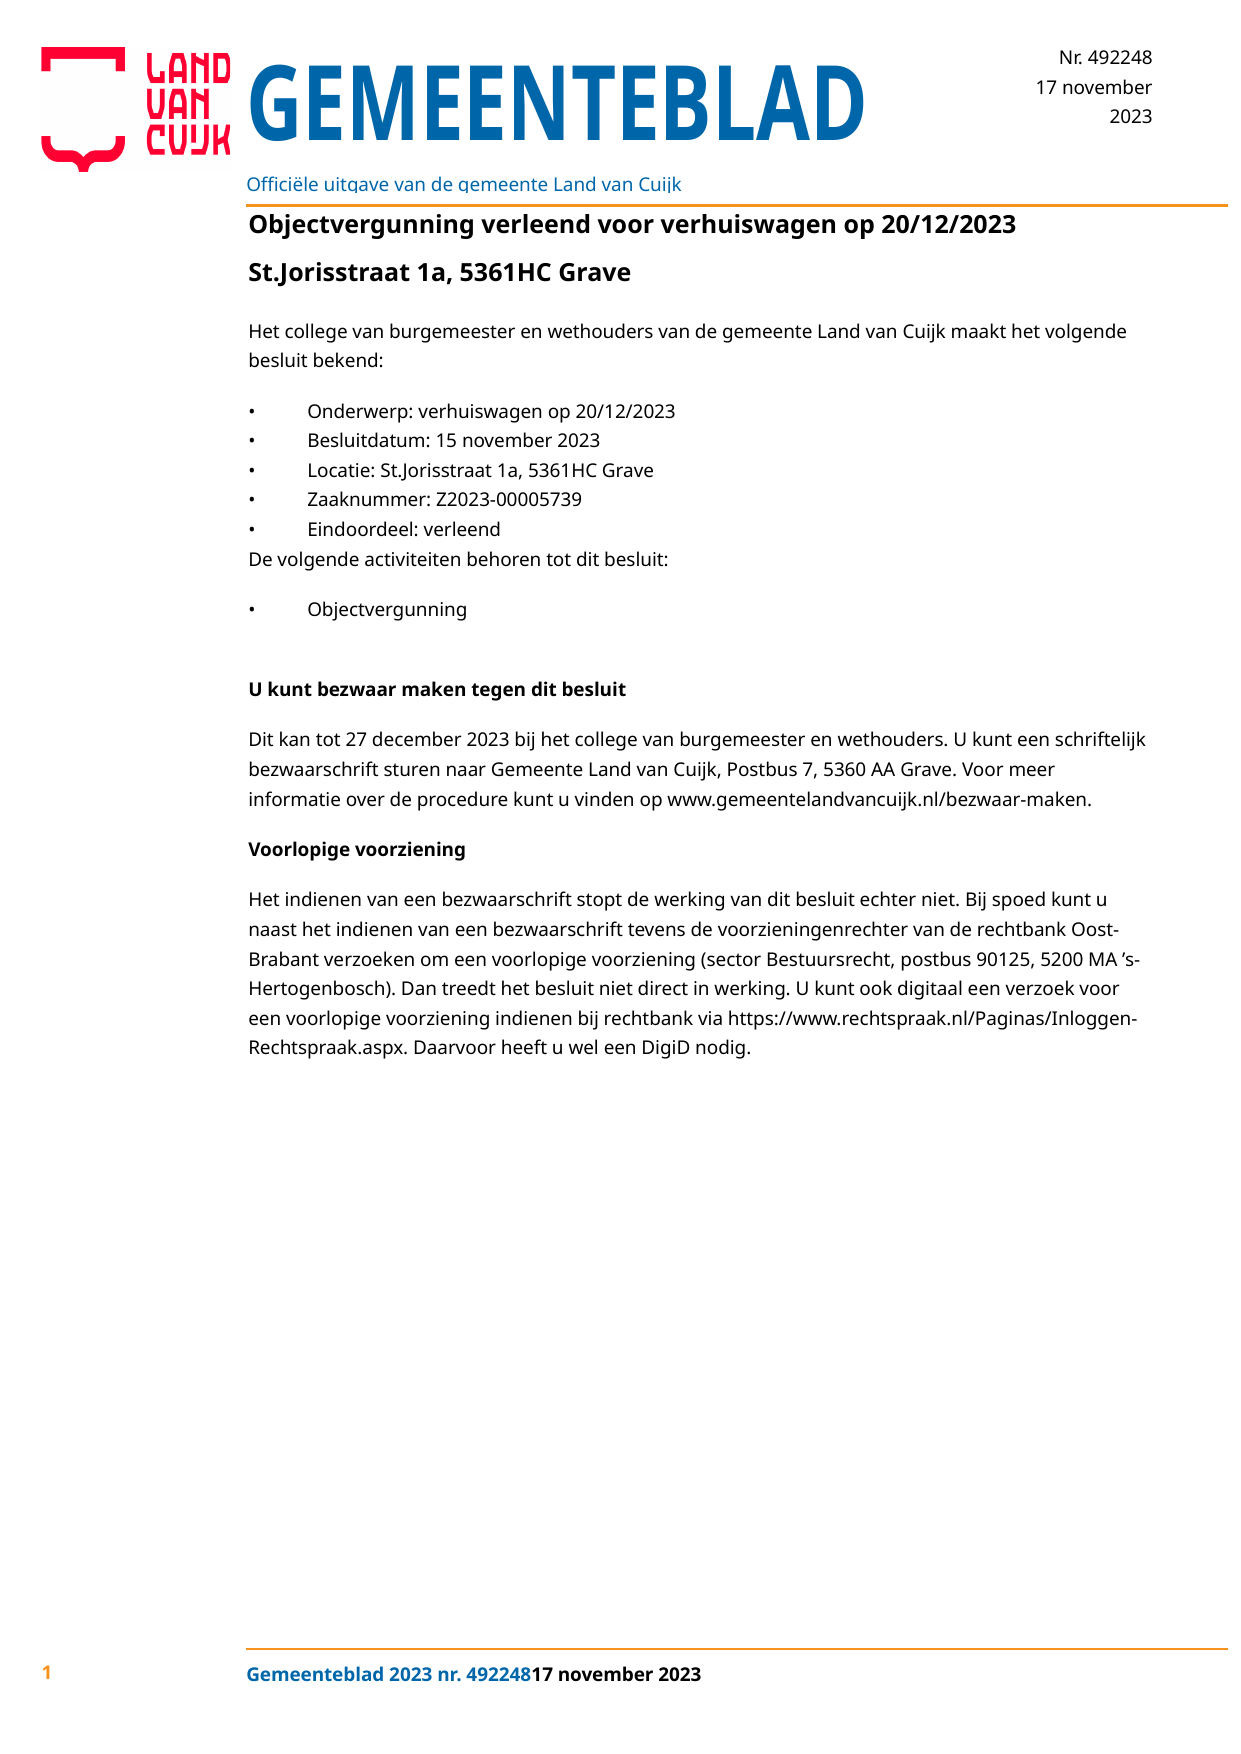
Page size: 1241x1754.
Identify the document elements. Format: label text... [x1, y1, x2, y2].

text Het indienen van een bezwaarschrift stopt de werking van dit besluit echter niet. Bij spoed kunt u naast het indienen van een bezwaarschrift tevens de voorzieningenrechter van de rechtbank Oost-Brabant verzoeken om een voorlopige voorziening (sector Bestuursrecht, postbus 90125, 5200 MA ’s-Hertogenbosch). Dan treedt het besluit niet direct in werking. U kunt ook digitaal een verzoek voor een voorlopige voorziening indienen bij rechtbank via https://www.rechtspraak.nl/Paginas/Inloggen-Rechtspraak.aspx. Daarvoor heeft u wel een DigiD nodig. [248, 887, 1152, 1060]
list Eindoordeel: verleend [248, 516, 1152, 542]
list Onderwerp: verhuiswagen op 20/12/2023 [248, 398, 1152, 424]
text Objectvergunning verleend voor verhuiswagen op 20/12/2023 St.Jorisstraat 1a, 5361HC Grave [248, 207, 1152, 288]
text U kunt bezwaar maken tegen dit besluit [248, 676, 1152, 702]
text Het college van burgemeester en wethouders van de gemeente Land van Cuijk maakt het volgende besluit bekend: [248, 318, 1152, 373]
text Voorlopige voorziening [248, 836, 1152, 862]
list Besluitdatum: 15 november 2023 [248, 427, 1152, 453]
text De volgende activiteiten behoren tot dit besluit: [248, 546, 1152, 572]
list Zaaknummer: Z2023-00005739 [248, 487, 1152, 512]
text Dit kan tot 27 december 2023 bij het college van burgemeester en wethouders. U kunt een schriftelijk bezwaarschrift sturen naar Gemeente Land van Cuijk, Postbus 7, 5360 AA Grave. Voor meer informatie over de procedure kunt u vinden op www.gemeentelandvancuijk.nl/bezwaar-maken. [248, 727, 1152, 812]
list Objectvergunning [248, 596, 1152, 622]
picture [41, 47, 231, 172]
list Locatie: St.Jorisstraat 1a, 5361HC Grave [248, 457, 1152, 483]
